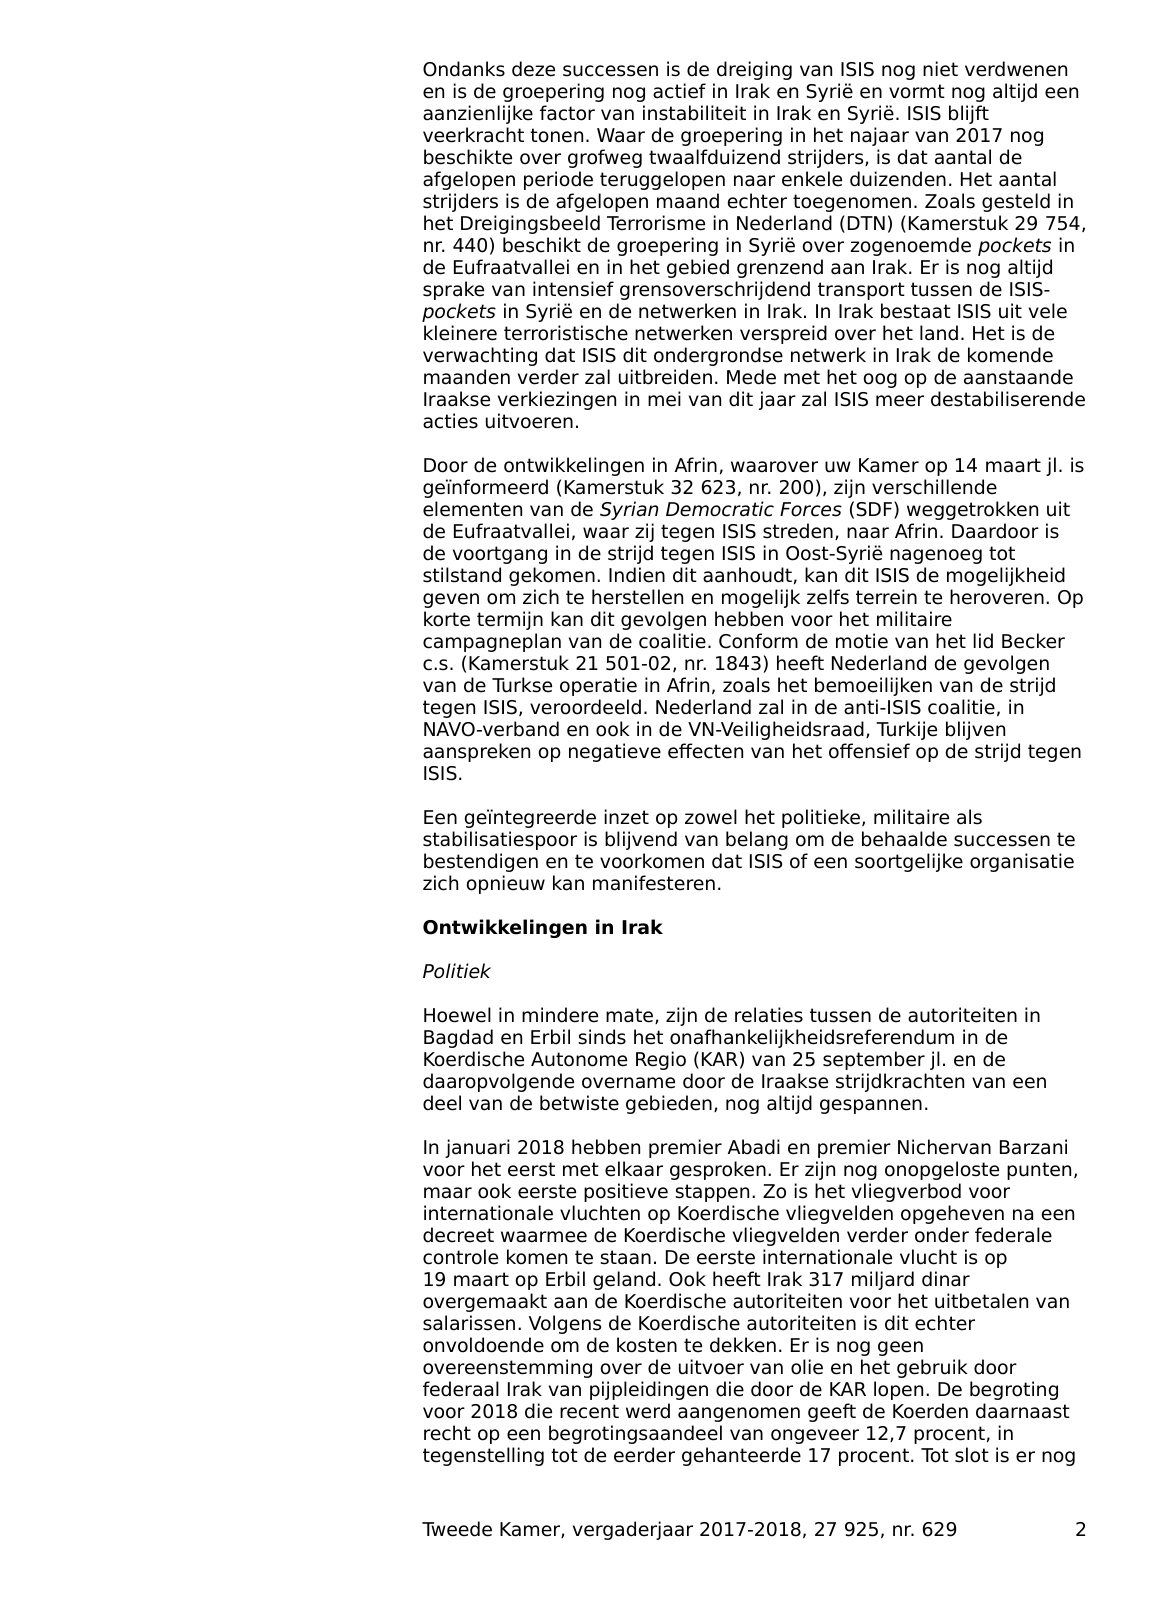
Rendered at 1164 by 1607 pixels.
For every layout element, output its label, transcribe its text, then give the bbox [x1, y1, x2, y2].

text Een geïntegreerde inzet op zowel het politieke, militaire als stabilisatiespoor is blijvend van belang om de behaalde successen te bestendigen en te voorkomen dat ISIS of een soortgelijke organisatie zich opnieuw kan manifesteren. [422, 807, 1087, 895]
subtitle Politiek [422, 961, 1087, 983]
text Ondanks deze successen is de dreiging van ISIS nog niet verdwenen en is de groepering nog actief in Irak en Syrië en vormt nog altijd een aanzienlijke factor van instabiliteit in Irak en Syrië. ISIS blijft veerkracht tonen. Waar de groepering in het najaar van 2017 nog beschikte over grofweg twaalfduizend strijders, is dat aantal de afgelopen periode teruggelopen naar enkele duizenden. Het aantal strijders is de afgelopen maand echter toegenomen. Zoals gesteld in het Dreigingsbeeld Terrorisme in Nederland (DTN) (Kamerstuk 29 754, nr. 440) beschikt de groepering in Syrië over zogenoemde pockets in de Eufraatvallei en in het gebied grenzend aan Irak. Er is nog altijd sprake van intensief grensoverschrijdend transport tussen de ISIS-pockets in Syrië en de netwerken in Irak. In Irak bestaat ISIS uit vele kleinere terroristische netwerken verspreid over het land. Het is de verwachting dat ISIS dit ondergrondse netwerk in Irak de komende maanden verder zal uitbreiden. Mede met het oog op de aanstaande Iraakse verkiezingen in mei van dit jaar zal ISIS meer destabiliserende acties uitvoeren. [422, 59, 1087, 433]
text In januari 2018 hebben premier Abadi en premier Nichervan Barzani voor het eerst met elkaar gesproken. Er zijn nog onopgeloste punten, maar ook eerste positieve stappen. Zo is het vliegverbod voor internationale vluchten op Koerdische vliegvelden opgeheven na een decreet waarmee de Koerdische vliegvelden verder onder federale controle komen te staan. De eerste internationale vlucht is op 19 maart op Erbil geland. Ook heeft Irak 317 miljard dinar overgemaakt aan de Koerdische autoriteiten voor het uitbetalen van salarissen. Volgens de Koerdische autoriteiten is dit echter onvoldoende om de kosten te dekken. Er is nog geen overeenstemming over de uitvoer van olie en het gebruik door federaal Irak van pijpleidingen die door de KAR lopen. De begroting voor 2018 die recent werd aangenomen geeft de Koerden daarnaast recht op een begrotingsaandeel van ongeveer 12,7 procent, in tegenstelling tot de eerder gehanteerde 17 procent. Tot slot is er nog [422, 1137, 1087, 1467]
subtitle Ontwikkelingen in Irak [422, 917, 1087, 939]
text Door de ontwikkelingen in Afrin, waarover uw Kamer op 14 maart jl. is geïnformeerd (Kamerstuk 32 623, nr. 200), zijn verschillende elementen van de Syrian Democratic Forces (SDF) weggetrokken uit de Eufraatvallei, waar zij tegen ISIS streden, naar Afrin. Daardoor is de voortgang in de strijd tegen ISIS in Oost-Syrië nagenoeg tot stilstand gekomen. Indien dit aanhoudt, kan dit ISIS de mogelijkheid geven om zich te herstellen en mogelijk zelfs terrein te heroveren. Op korte termijn kan dit gevolgen hebben voor het militaire campagneplan van de coalitie. Conform de motie van het lid Becker c.s. (Kamerstuk 21 501-02, nr. 1843) heeft Nederland de gevolgen van de Turkse operatie in Afrin, zoals het bemoeilijken van de strijd tegen ISIS, veroordeeld. Nederland zal in de anti-ISIS coalitie, in NAVO-verband en ook in de VN-Veiligheidsraad, Turkije blijven aanspreken op negatieve effecten van het offensief op de strijd tegen ISIS. [422, 455, 1087, 784]
text Hoewel in mindere mate, zijn de relaties tussen de autoriteiten in Bagdad en Erbil sinds het onafhankelijkheidsreferendum in de Koerdische Autonome Regio (KAR) van 25 september jl. en de daaropvolgende overname door de Iraakse strijdkrachten van een deel van de betwiste gebieden, nog altijd gespannen. [422, 1005, 1087, 1115]
